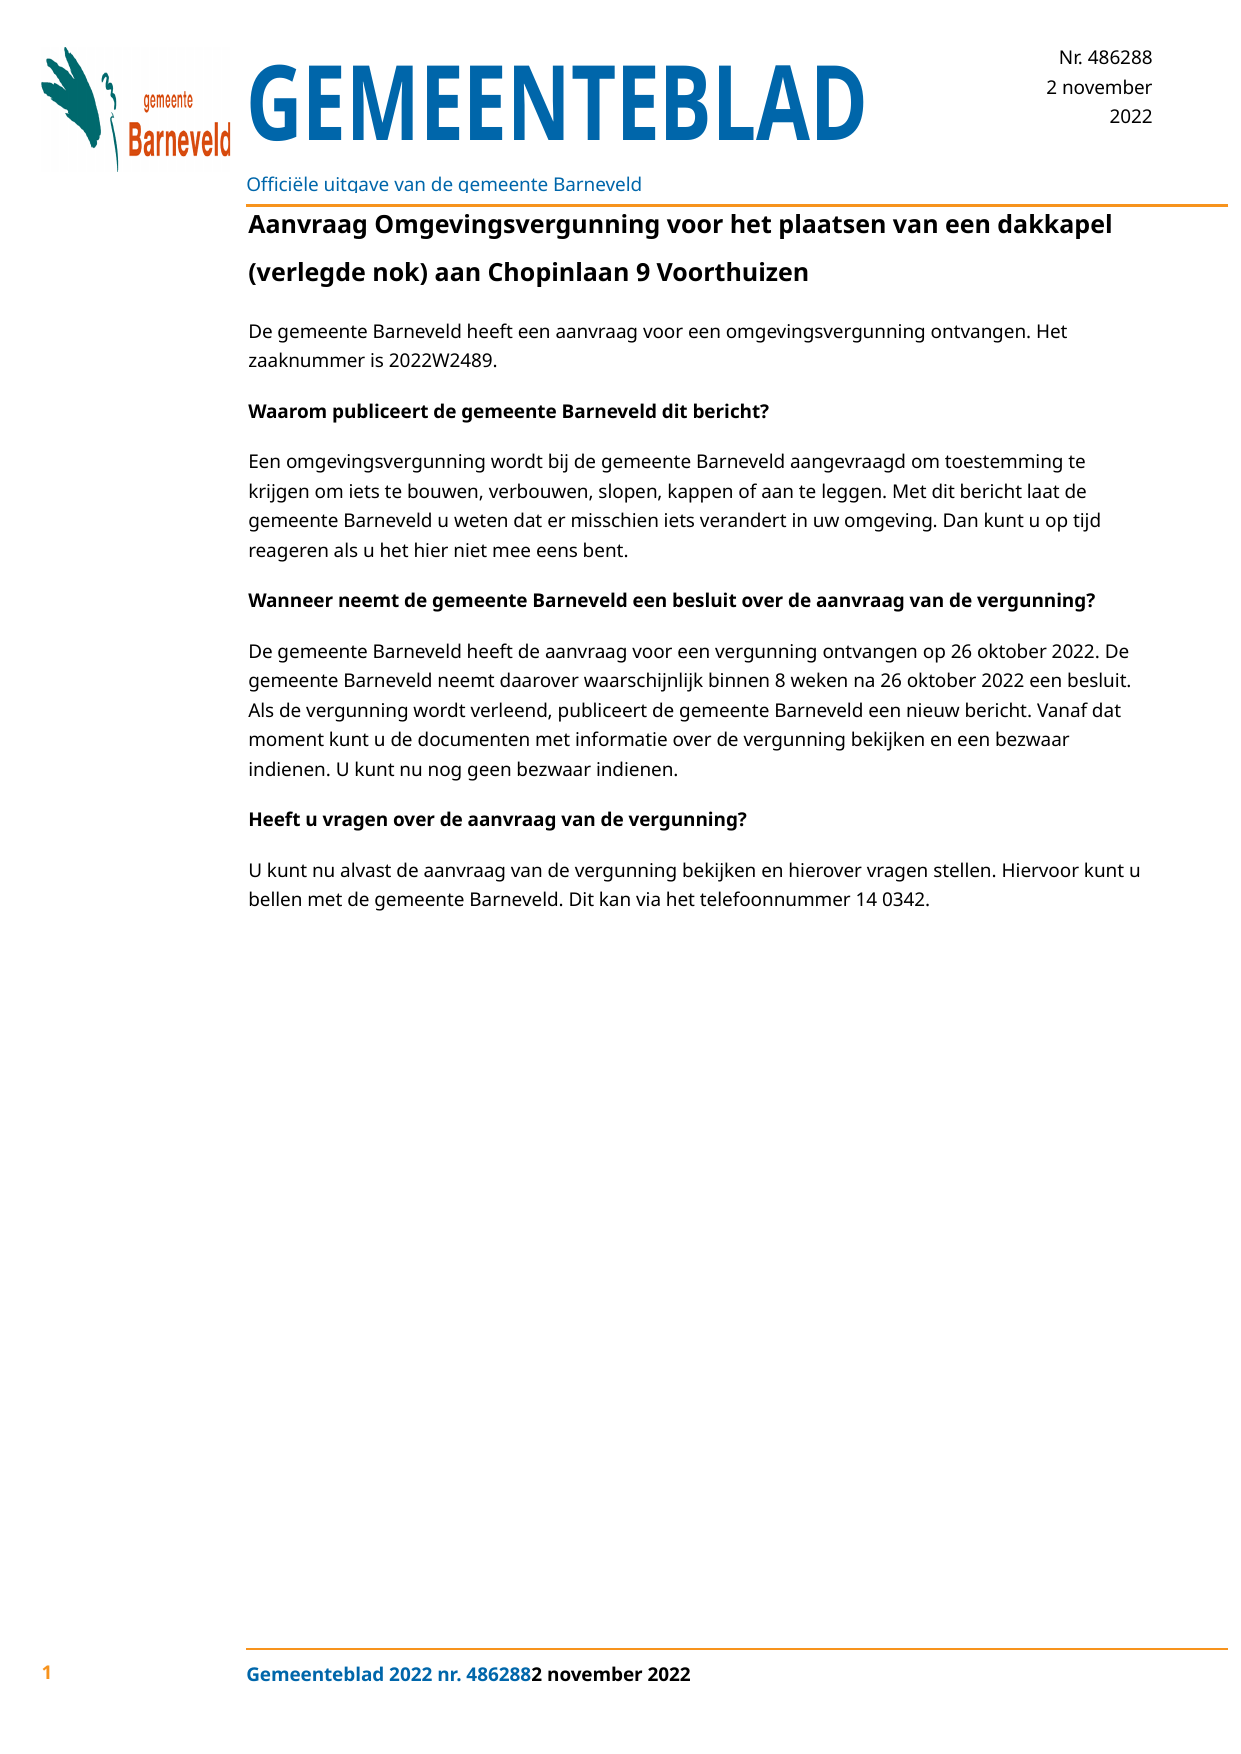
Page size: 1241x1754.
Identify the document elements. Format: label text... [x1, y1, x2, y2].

text Een omgevingsvergunning wordt bij de gemeente Barneveld aangevraagd om toestemming te krijgen om iets te bouwen, verbouwen, slopen, kappen of aan te leggen. Met dit bericht laat de gemeente Barneveld u weten dat er misschien iets verandert in uw omgeving. Dan kunt u op tijd reageren als u het hier niet mee eens bent. [248, 448, 1152, 563]
text De gemeente Barneveld heeft een aanvraag voor een omgevingsvergunning ontvangen. Het zaaknummer is 2022W2489. [248, 318, 1152, 373]
text U kunt nu alvast de aanvraag van de vergunning bekijken en hierover vragen stellen. Hiervoor kunt u bellen met de gemeente Barneveld. Dit kan via het telefoonnummer 14 0342. [248, 857, 1152, 912]
text Waarom publiceert de gemeente Barneveld dit bericht? [248, 398, 1152, 424]
text Wanneer neemt de gemeente Barneveld een besluit over de aanvraag van de vergunning? [248, 587, 1152, 613]
text Aanvraag Omgevingsvergunning voor het plaatsen van een dakkapel (verlegde nok) aan Chopinlaan 9 Voorthuizen [248, 207, 1152, 288]
text Heeft u vragen over de aanvraag van de vergunning? [248, 807, 1152, 832]
picture [41, 47, 231, 172]
text De gemeente Barneveld heeft de aanvraag voor een vergunning ontvangen op 26 oktober 2022. De gemeente Barneveld neemt daarover waarschijnlijk binnen 8 weken na 26 oktober 2022 een besluit. Als de vergunning wordt verleend, publiceert de gemeente Barneveld een nieuw bericht. Vanaf dat moment kunt u de documenten met informatie over de vergunning bekijken en een bezwaar indienen. U kunt nu nog geen bezwaar indienen. [248, 638, 1152, 782]
